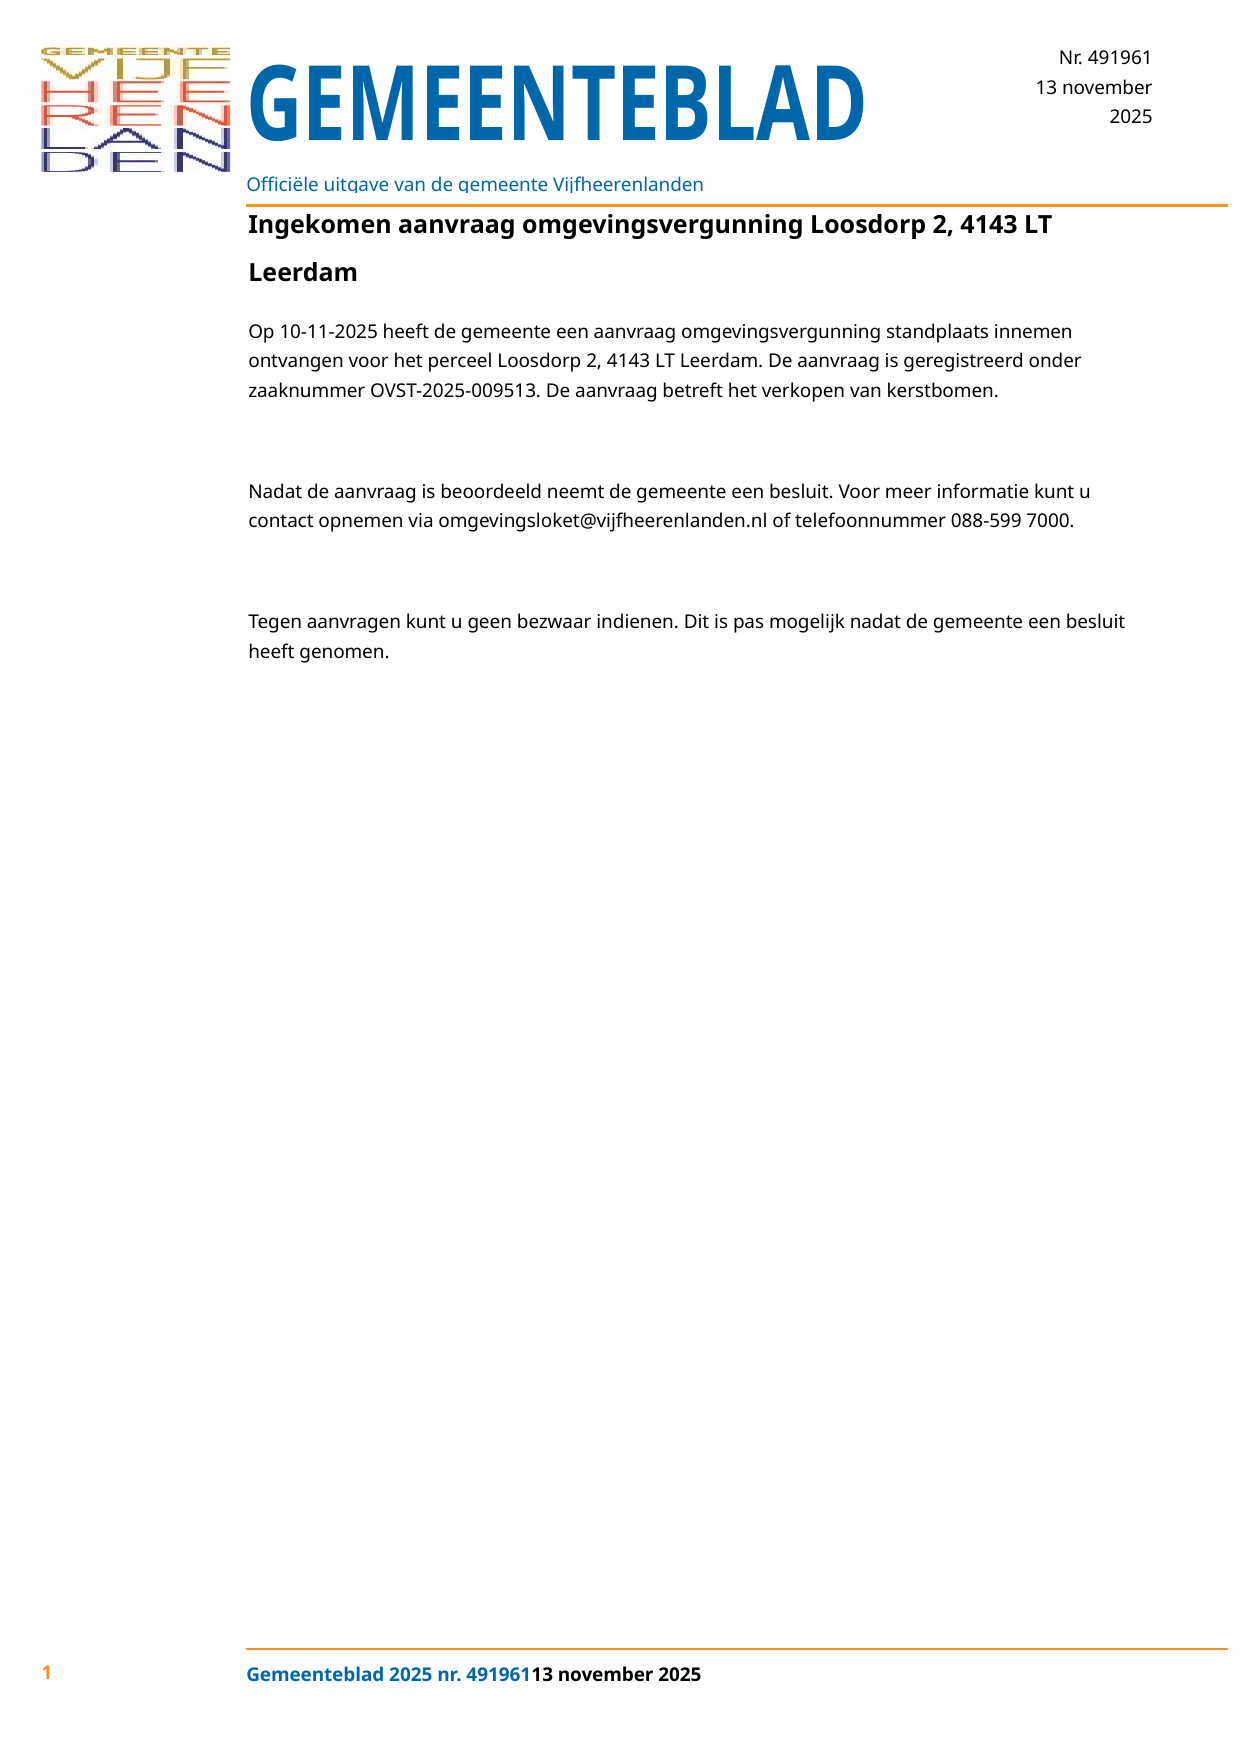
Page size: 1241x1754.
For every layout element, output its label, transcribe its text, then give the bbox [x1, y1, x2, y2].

text Ingekomen aanvraag omgevingsvergunning Loosdorp 2, 4143 LT Leerdam [248, 207, 1152, 288]
text Op 10-11-2025 heeft de gemeente een aanvraag omgevingsvergunning standplaats innemen ontvangen voor het perceel Loosdorp 2, 4143 LT Leerdam. De aanvraag is geregistreerd onder zaaknummer OVST-2025-009513. De aanvraag betreft het verkopen van kerstbomen. [248, 318, 1152, 403]
picture [41, 47, 231, 172]
text Tegen aanvragen kunt u geen bezwaar indienen. Dit is pas mogelijk nadat de gemeente een besluit heeft genomen. [248, 608, 1152, 664]
text Nadat de aanvraag is beoordeeld neemt de gemeente een besluit. Voor meer informatie kunt u contact opnemen via omgevingsloket@vijfheerenlanden.nl of telefoonnummer 088-599 7000. [248, 478, 1152, 533]
